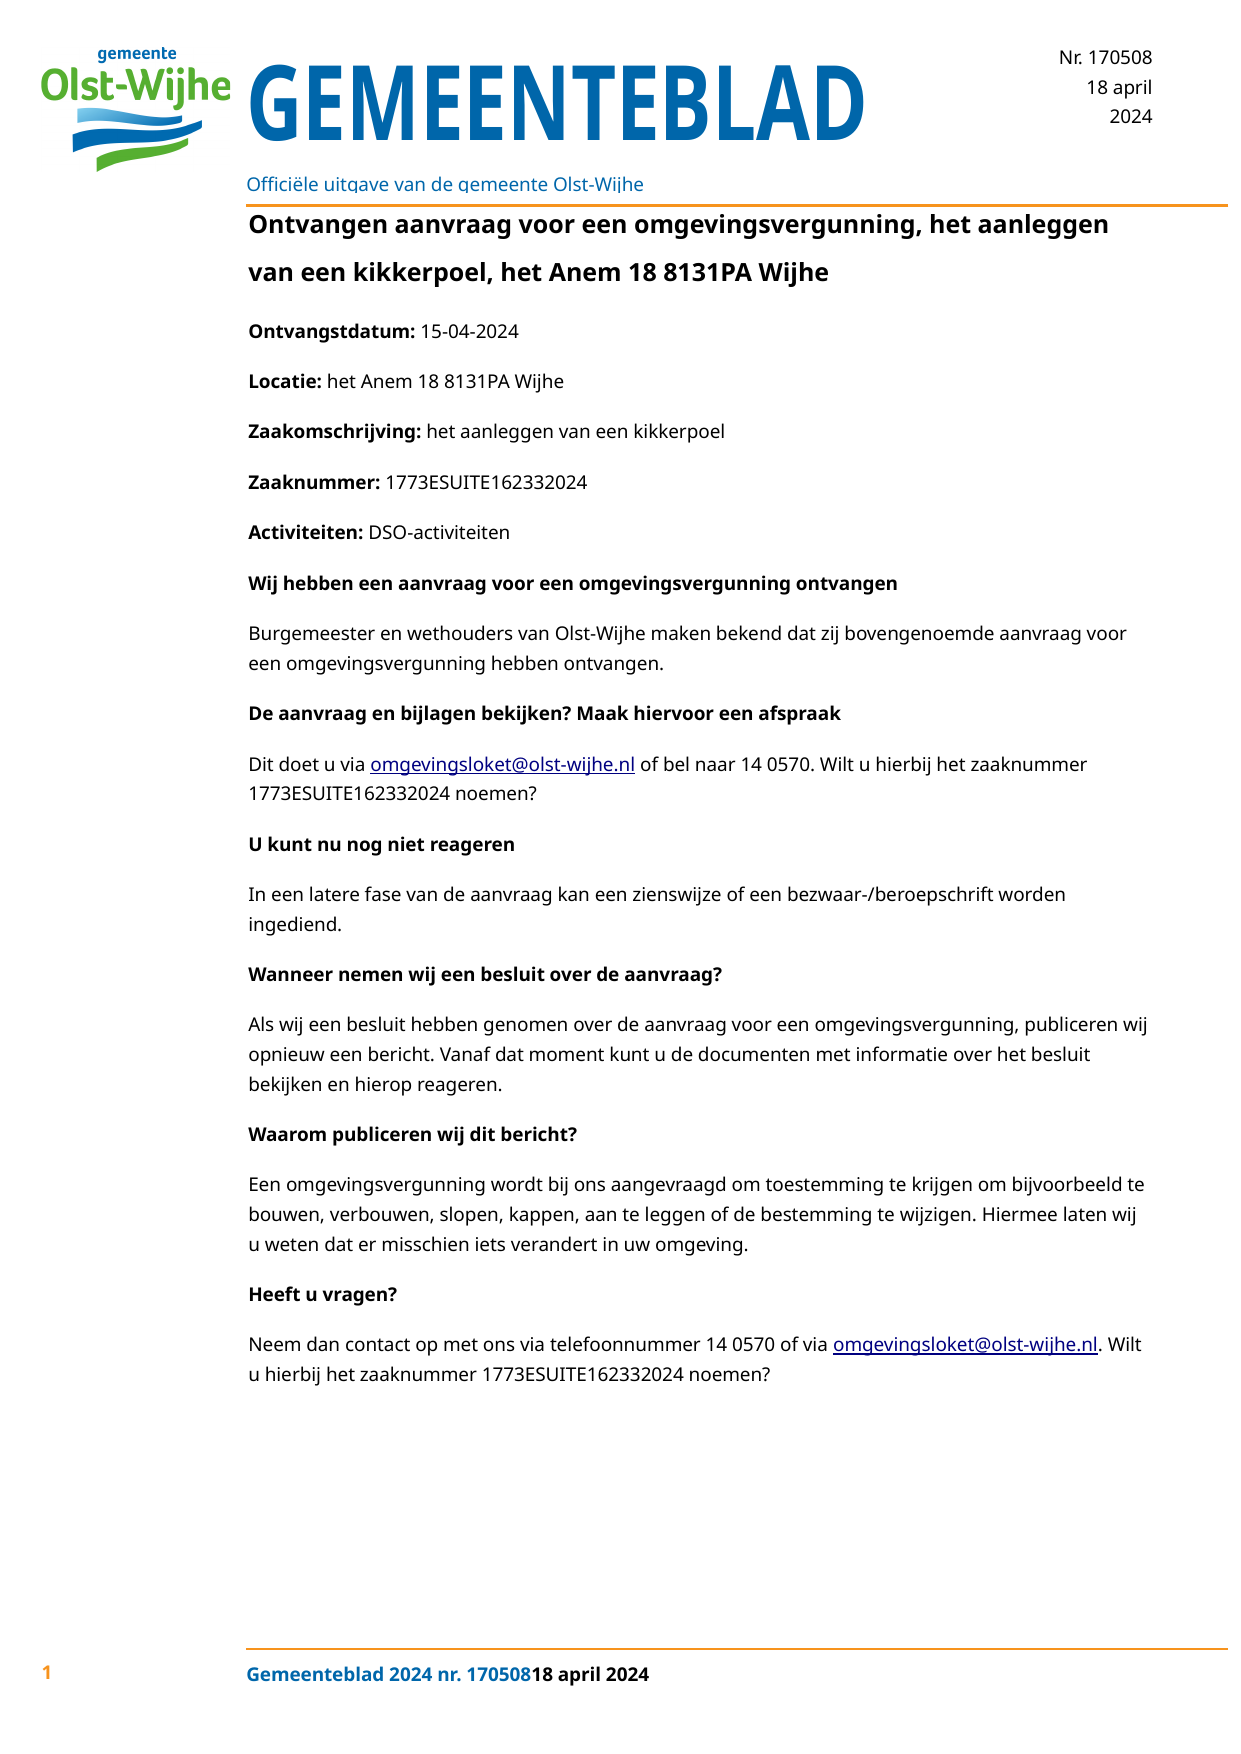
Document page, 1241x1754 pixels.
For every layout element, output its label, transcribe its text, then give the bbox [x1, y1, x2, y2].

text Ontvangen aanvraag voor een omgevingsvergunning, het aanleggen van een kikkerpoel, het Anem 18 8131PA Wijhe [248, 207, 1152, 288]
text De aanvraag en bijlagen bekijken? Maak hiervoor een afspraak [248, 700, 1152, 726]
text Locatie: het Anem 18 8131PA Wijhe [248, 368, 1152, 394]
text Burgemeester en wethouders van Olst-Wijhe maken bekend dat zij bovengenoemde aanvraag voor een omgevingsvergunning hebben ontvangen. [248, 620, 1152, 676]
text Ontvangstdatum: 15-04-2024 [248, 318, 1152, 344]
text Zaaknummer: 1773ESUITE162332024 [248, 469, 1152, 495]
text In een latere fase van de aanvraag kan een zienswijze of een bezwaar-/beroepschrift worden ingediend. [248, 881, 1152, 937]
text Neem dan contact op met ons via telefoonnummer 14 0570 of via omgevingsloket@olst-wijhe.nl. Wilt u hierbij het zaaknummer 1773ESUITE162332024 noemen? [248, 1332, 1152, 1387]
text Waarom publiceren wij dit bericht? [248, 1121, 1152, 1147]
picture [41, 47, 231, 172]
text Zaakomschrijving: het aanleggen van een kikkerpoel [248, 419, 1152, 444]
text U kunt nu nog niet reageren [248, 831, 1152, 857]
text Activiteiten: DSO-activiteiten [248, 519, 1152, 545]
text Wanneer nemen wij een besluit over de aanvraag? [248, 961, 1152, 987]
text Wij hebben een aanvraag voor een omgevingsvergunning ontvangen [248, 570, 1152, 596]
text Dit doet u via omgevingsloket@olst-wijhe.nl of bel naar 14 0570. Wilt u hierbij het zaaknummer 1773ESUITE162332024 noemen? [248, 751, 1152, 806]
text Als wij een besluit hebben genomen over de aanvraag voor een omgevingsvergunning, publiceren wij opnieuw een bericht. Vanaf dat moment kunt u de documenten met informatie over het besluit bekijken en hierop reageren. [248, 1012, 1152, 1097]
text Een omgevingsvergunning wordt bij ons aangevraagd om toestemming te krijgen om bijvoorbeeld te bouwen, verbouwen, slopen, kappen, aan te leggen of de bestemming te wijzigen. Hiermee laten wij u weten dat er misschien iets verandert in uw omgeving. [248, 1172, 1152, 1257]
text Heeft u vragen? [248, 1281, 1152, 1307]
